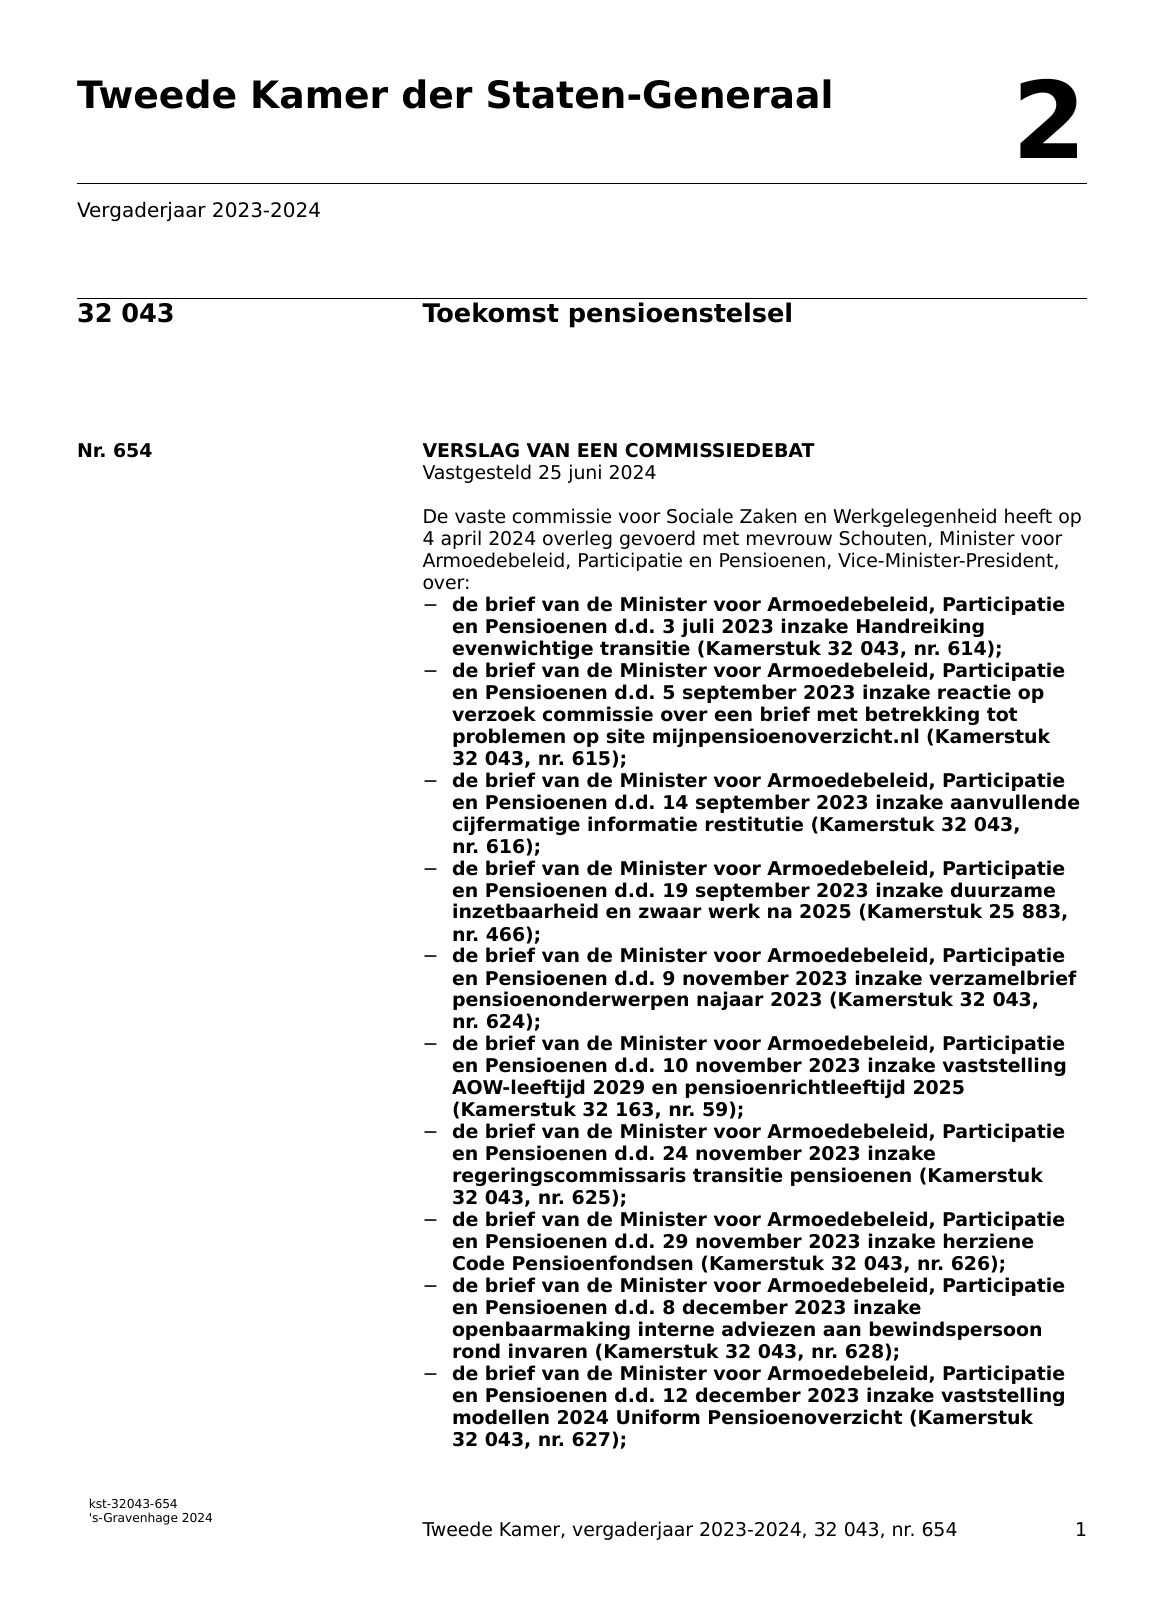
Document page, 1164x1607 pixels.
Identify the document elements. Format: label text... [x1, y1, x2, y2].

subtitle Nr. 654 VERSLAG VAN EEN COMMISSIEDEBAT [77, 440, 1087, 462]
subtitle 32 043 Toekomst pensioenstelsel [77, 299, 1087, 329]
table_cell Vergaderjaar 2023-2024 [77, 184, 1087, 298]
text kst-32043-654 [88, 1497, 323, 1511]
text − de brief van de Minister voor Armoedebeleid, Participatie en Pensioenen d.d. 12 december 2023 inzake vaststelling modellen 2024 Uniform Pensioenoverzicht (Kamerstuk 32 043, nr. 627); [422, 1363, 1087, 1451]
table_header 2 [886, 59, 1087, 183]
text − de brief van de Minister voor Armoedebeleid, Participatie en Pensioenen d.d. 29 november 2023 inzake herziene Code Pensioenfondsen (Kamerstuk 32 043, nr. 626); [422, 1209, 1087, 1275]
text − de brief van de Minister voor Armoedebeleid, Participatie en Pensioenen d.d. 19 september 2023 inzake duurzame inzetbaarheid en zwaar werk na 2025 (Kamerstuk 25 883, nr. 466); [422, 857, 1087, 945]
text − de brief van de Minister voor Armoedebeleid, Participatie en Pensioenen d.d. 8 december 2023 inzake openbaarmaking interne adviezen aan bewindspersoon rond invaren (Kamerstuk 32 043, nr. 628); [422, 1275, 1087, 1363]
text 's-Gravenhage 2024 [88, 1511, 323, 1525]
text De vaste commissie voor Sociale Zaken en Werkgelegenheid heeft op 4 april 2024 overleg gevoerd met mevrouw Schouten, Minister voor Armoedebeleid, Participatie en Pensioenen, Vice-Minister-President, over: [422, 506, 1087, 594]
text − de brief van de Minister voor Armoedebeleid, Participatie en Pensioenen d.d. 24 november 2023 inzake regeringscommissaris transitie pensioenen (Kamerstuk 32 043, nr. 625); [422, 1121, 1087, 1209]
text Vastgesteld 25 juni 2024 [422, 462, 1087, 484]
table_header Tweede Kamer der Staten-Generaal [77, 59, 886, 183]
text − de brief van de Minister voor Armoedebeleid, Participatie en Pensioenen d.d. 10 november 2023 inzake vaststelling AOW-leeftijd 2029 en pensioenrichtleeftijd 2025 (Kamerstuk 32 163, nr. 59); [422, 1033, 1087, 1121]
text − de brief van de Minister voor Armoedebeleid, Participatie en Pensioenen d.d. 3 juli 2023 inzake Handreiking evenwichtige transitie (Kamerstuk 32 043, nr. 614); [422, 594, 1087, 660]
text − de brief van de Minister voor Armoedebeleid, Participatie en Pensioenen d.d. 14 september 2023 inzake aanvullende cijfermatige informatie restitutie (Kamerstuk 32 043, nr. 616); [422, 769, 1087, 857]
text − de brief van de Minister voor Armoedebeleid, Participatie en Pensioenen d.d. 9 november 2023 inzake verzamelbrief pensioenonderwerpen najaar 2023 (Kamerstuk 32 043, nr. 624); [422, 945, 1087, 1033]
text − de brief van de Minister voor Armoedebeleid, Participatie en Pensioenen d.d. 5 september 2023 inzake reactie op verzoek commissie over een brief met betrekking tot problemen op site mijnpensioenoverzicht.nl (Kamerstuk 32 043, nr. 615); [422, 660, 1087, 769]
